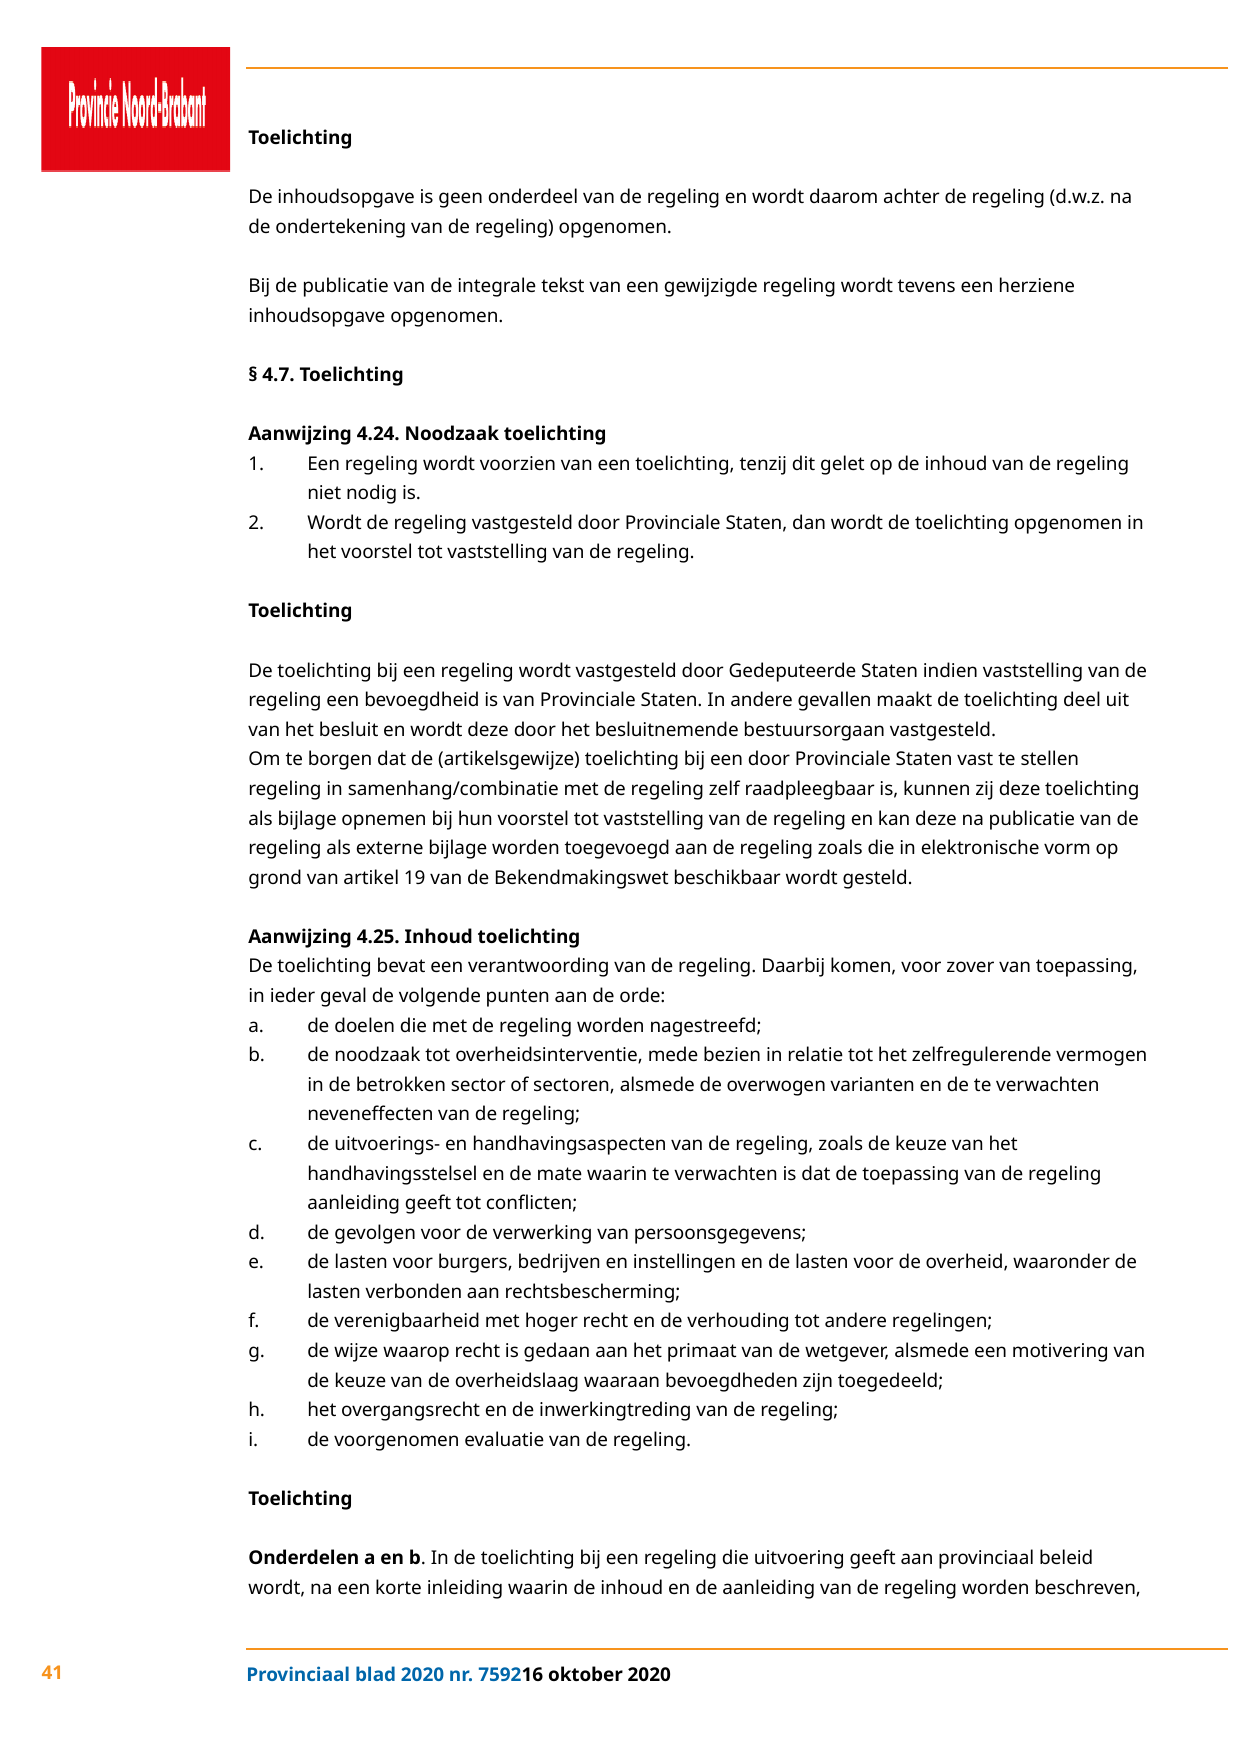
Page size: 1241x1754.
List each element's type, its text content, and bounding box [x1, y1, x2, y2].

list de lasten voor burgers, bedrijven en instellingen en de lasten voor de overheid, waaronder de lasten verbonden aan rechtsbescherming; [248, 1248, 1152, 1304]
picture [41, 47, 231, 172]
list Een regeling wordt voorzien van een toelichting, tenzij dit gelet op de inhoud van de regeling niet nodig is. [248, 450, 1152, 505]
text § 4.7. Toelichting [248, 361, 1152, 387]
text Onderdelen a en b. In de toelichting bij een regeling die uitvoering geeft aan provinciaal beleid wordt, na een korte inleiding waarin de inhoud en de aanleiding van de regeling worden beschreven, [248, 1544, 1152, 1600]
text Om te borgen dat de (artikelsgewijze) toelichting bij een door Provinciale Staten vast te stellen regeling in samenhang/combinatie met de regeling zelf raadpleegbaar is, kunnen zij deze toelichting als bijlage opnemen bij hun voorstel tot vaststelling van de regeling en kan deze na publicatie van de regeling als externe bijlage worden toegevoegd aan de regeling zoals die in elektronische vorm op grond van artikel 19 van de Bekendmakingswet beschikbaar wordt gesteld. [248, 746, 1152, 890]
text De toelichting bevat een verantwoording van de regeling. Daarbij komen, voor zover van toepassing, in ieder geval de volgende punten aan de orde: [248, 953, 1152, 1008]
list de doelen die met de regeling worden nagestreefd; [248, 1012, 1152, 1038]
text Toelichting [248, 1485, 1152, 1511]
list de wijze waarop recht is gedaan aan het primaat van de wetgever, alsmede een motivering van de keuze van de overheidslaag waaraan bevoegdheden zijn toegedeeld; [248, 1337, 1152, 1393]
list de verenigbaarheid met hoger recht en de verhouding tot andere regelingen; [248, 1308, 1152, 1333]
list de voorgenomen evaluatie van de regeling. [248, 1426, 1152, 1452]
text Aanwijzing 4.25. Inhoud toelichting [248, 923, 1152, 949]
list de gevolgen voor de verwerking van persoonsgegevens; [248, 1219, 1152, 1245]
text De toelichting bij een regeling wordt vastgesteld door Gedeputeerde Staten indien vaststelling van de regeling een bevoegdheid is van Provinciale Staten. In andere gevallen maakt de toelichting deel uit van het besluit en wordt deze door het besluitnemende bestuursorgaan vastgesteld. [248, 657, 1152, 742]
list de uitvoerings- en handhavingsaspecten van de regeling, zoals de keuze van het handhavingsstelsel en de mate waarin te verwachten is dat de toepassing van de regeling aanleiding geeft tot conflicten; [248, 1130, 1152, 1215]
list de noodzaak tot overheidsinterventie, mede bezien in relatie tot het zelfregulerende vermogen in de betrokken sector of sectoren, alsmede de overwogen varianten en de te verwachten neveneffecten van de regeling; [248, 1041, 1152, 1126]
text Bij de publicatie van de integrale tekst van een gewijzigde regeling wordt tevens een herziene inhoudsopgave opgenomen. [248, 272, 1152, 328]
text Aanwijzing 4.24. Noodzaak toelichting [248, 420, 1152, 446]
list Wordt de regeling vastgesteld door Provinciale Staten, dan wordt de toelichting opgenomen in het voorstel tot vaststelling van de regeling. [248, 509, 1152, 564]
text Toelichting [248, 124, 1152, 150]
text De inhoudsopgave is geen onderdeel van de regeling en wordt daarom achter de regeling (d.w.z. na de ondertekening van de regeling) opgenomen. [248, 183, 1152, 239]
text Toelichting [248, 598, 1152, 623]
list het overgangsrecht en de inwerkingtreding van de regeling; [248, 1396, 1152, 1422]
